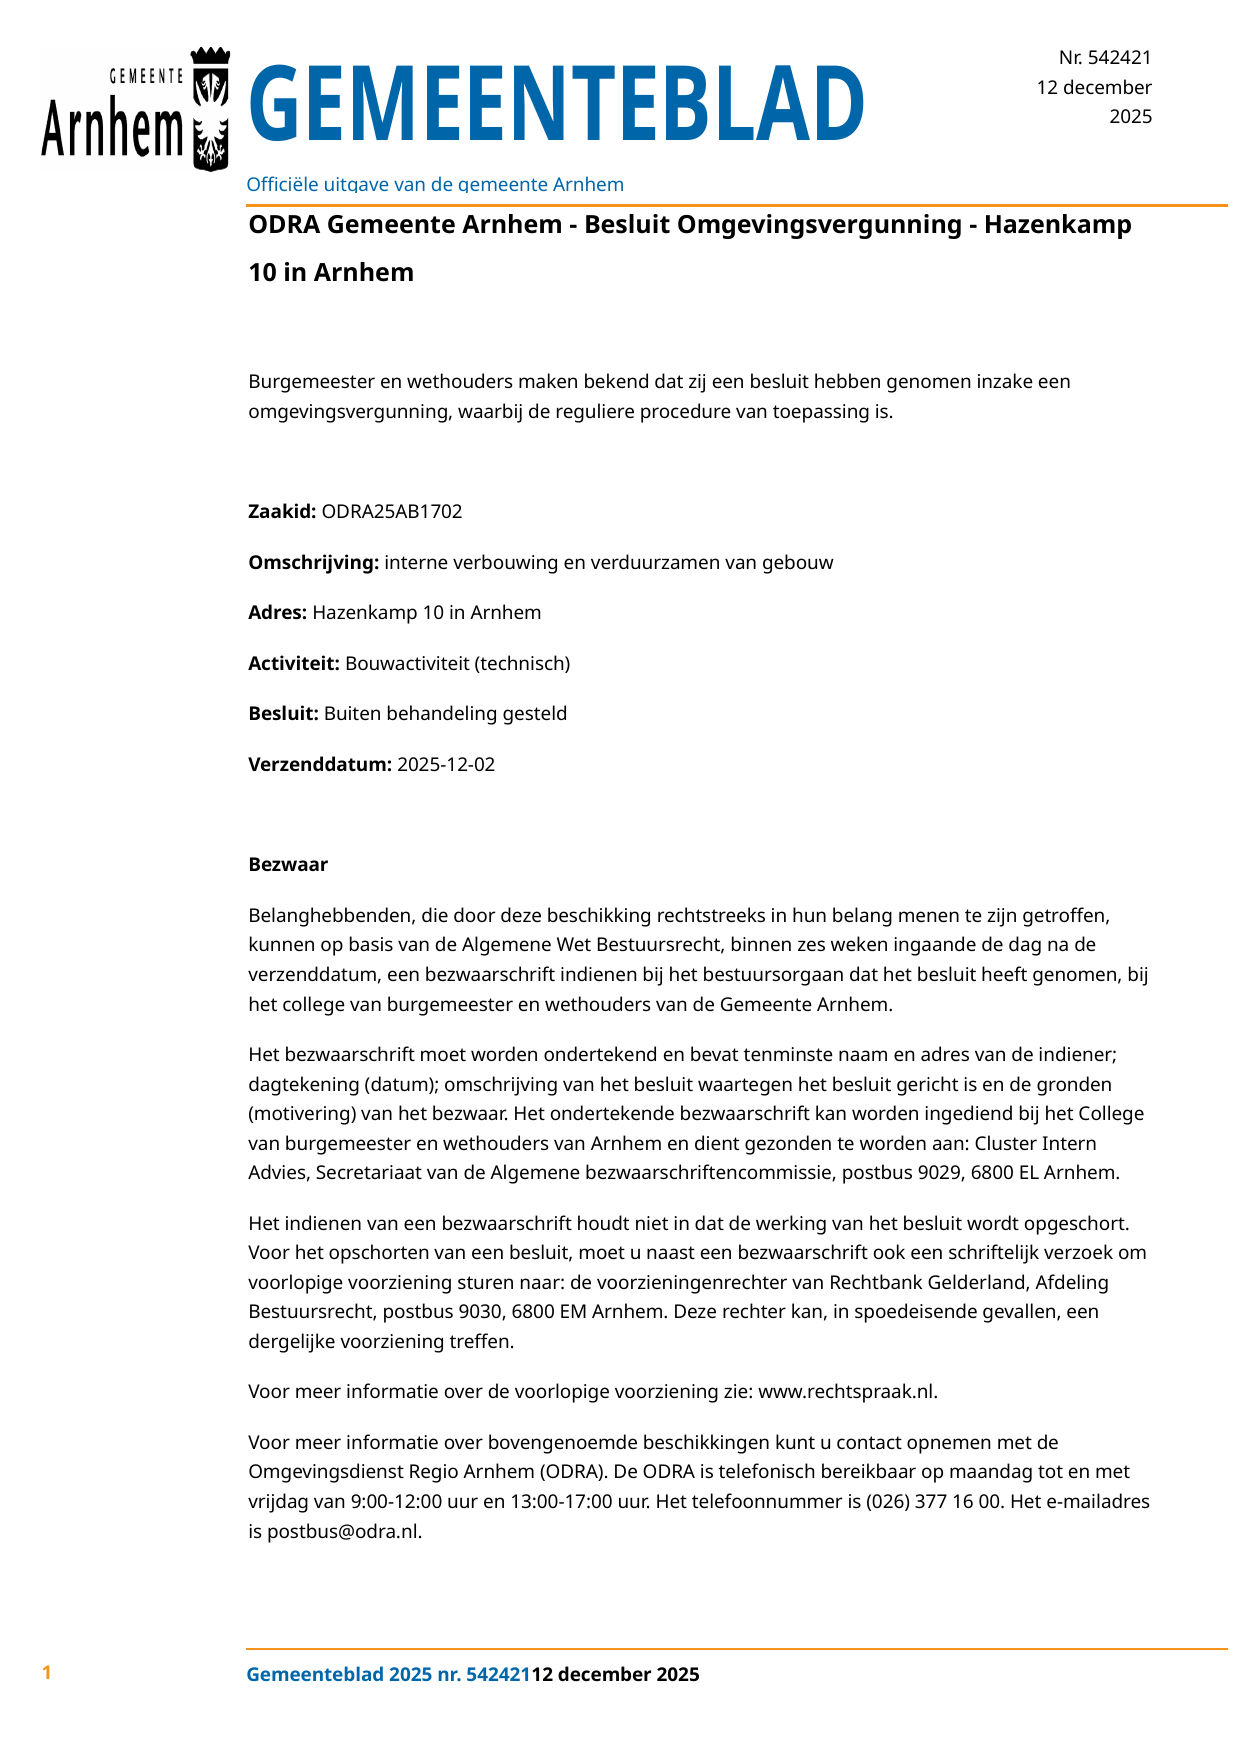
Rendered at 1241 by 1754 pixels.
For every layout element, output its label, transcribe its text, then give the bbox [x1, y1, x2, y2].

text Burgemeester en wethouders maken bekend dat zij een besluit hebben genomen inzake een omgevingsvergunning, waarbij de reguliere procedure van toepassing is. [248, 368, 1152, 424]
text ODRA Gemeente Arnhem - Besluit Omgevingsvergunning - Hazenkamp 10 in Arnhem [248, 207, 1152, 288]
text Activiteit: Bouwactiviteit (technisch) [248, 650, 1152, 676]
text Besluit: Buiten behandeling gesteld [248, 700, 1152, 726]
text Het indienen van een bezwaarschrift houdt niet in dat de werking van het besluit wordt opgeschort. Voor het opschorten van een besluit, moet u naast een bezwaarschrift ook een schriftelijk verzoek om voorlopige voorziening sturen naar: de voorzieningenrechter van Rechtbank Gelderland, Afdeling Bestuursrecht, postbus 9030, 6800 EM Arnhem. Deze rechter kan, in spoedeisende gevallen, een dergelijke voorziening treffen. [248, 1210, 1152, 1354]
text Omschrijving: interne verbouwing en verduurzamen van gebouw [248, 549, 1152, 575]
text Voor meer informatie over de voorlopige voorziening zie: www.rechtspraak.nl. [248, 1379, 1152, 1404]
text Adres: Hazenkamp 10 in Arnhem [248, 599, 1152, 625]
picture [41, 47, 231, 172]
text Bezwaar [248, 852, 1152, 877]
text Belanghebbenden, die door deze beschikking rechtstreeks in hun belang menen te zijn getroffen, kunnen op basis van de Algemene Wet Bestuursrecht, binnen zes weken ingaande de dag na de verzenddatum, een bezwaarschrift indienen bij het bestuursorgaan dat het besluit heeft genomen, bij het college van burgemeester en wethouders van de Gemeente Arnhem. [248, 902, 1152, 1017]
text Voor meer informatie over bovengenoemde beschikkingen kunt u contact opnemen met de Omgevingsdienst Regio Arnhem (ODRA). De ODRA is telefonisch bereikbaar op maandag tot en met vrijdag van 9:00-12:00 uur en 13:00-17:00 uur. Het telefoonnummer is (026) 377 16 00. Het e-mailadres is postbus@odra.nl. [248, 1429, 1152, 1544]
text Verzenddatum: 2025-12-02 [248, 751, 1152, 777]
text Het bezwaarschrift moet worden ondertekend en bevat tenminste naam en adres van de indiener; dagtekening (datum); omschrijving van het besluit waartegen het besluit gericht is en de gronden (motivering) van het bezwaar. Het ondertekende bezwaarschrift kan worden ingediend bij het College van burgemeester en wethouders van Arnhem en dient gezonden te worden aan: Cluster Intern Advies, Secretariaat van de Algemene bezwaarschriftencommissie, postbus 9029, 6800 EL Arnhem. [248, 1041, 1152, 1185]
text Zaakid: ODRA25AB1702 [248, 499, 1152, 524]
